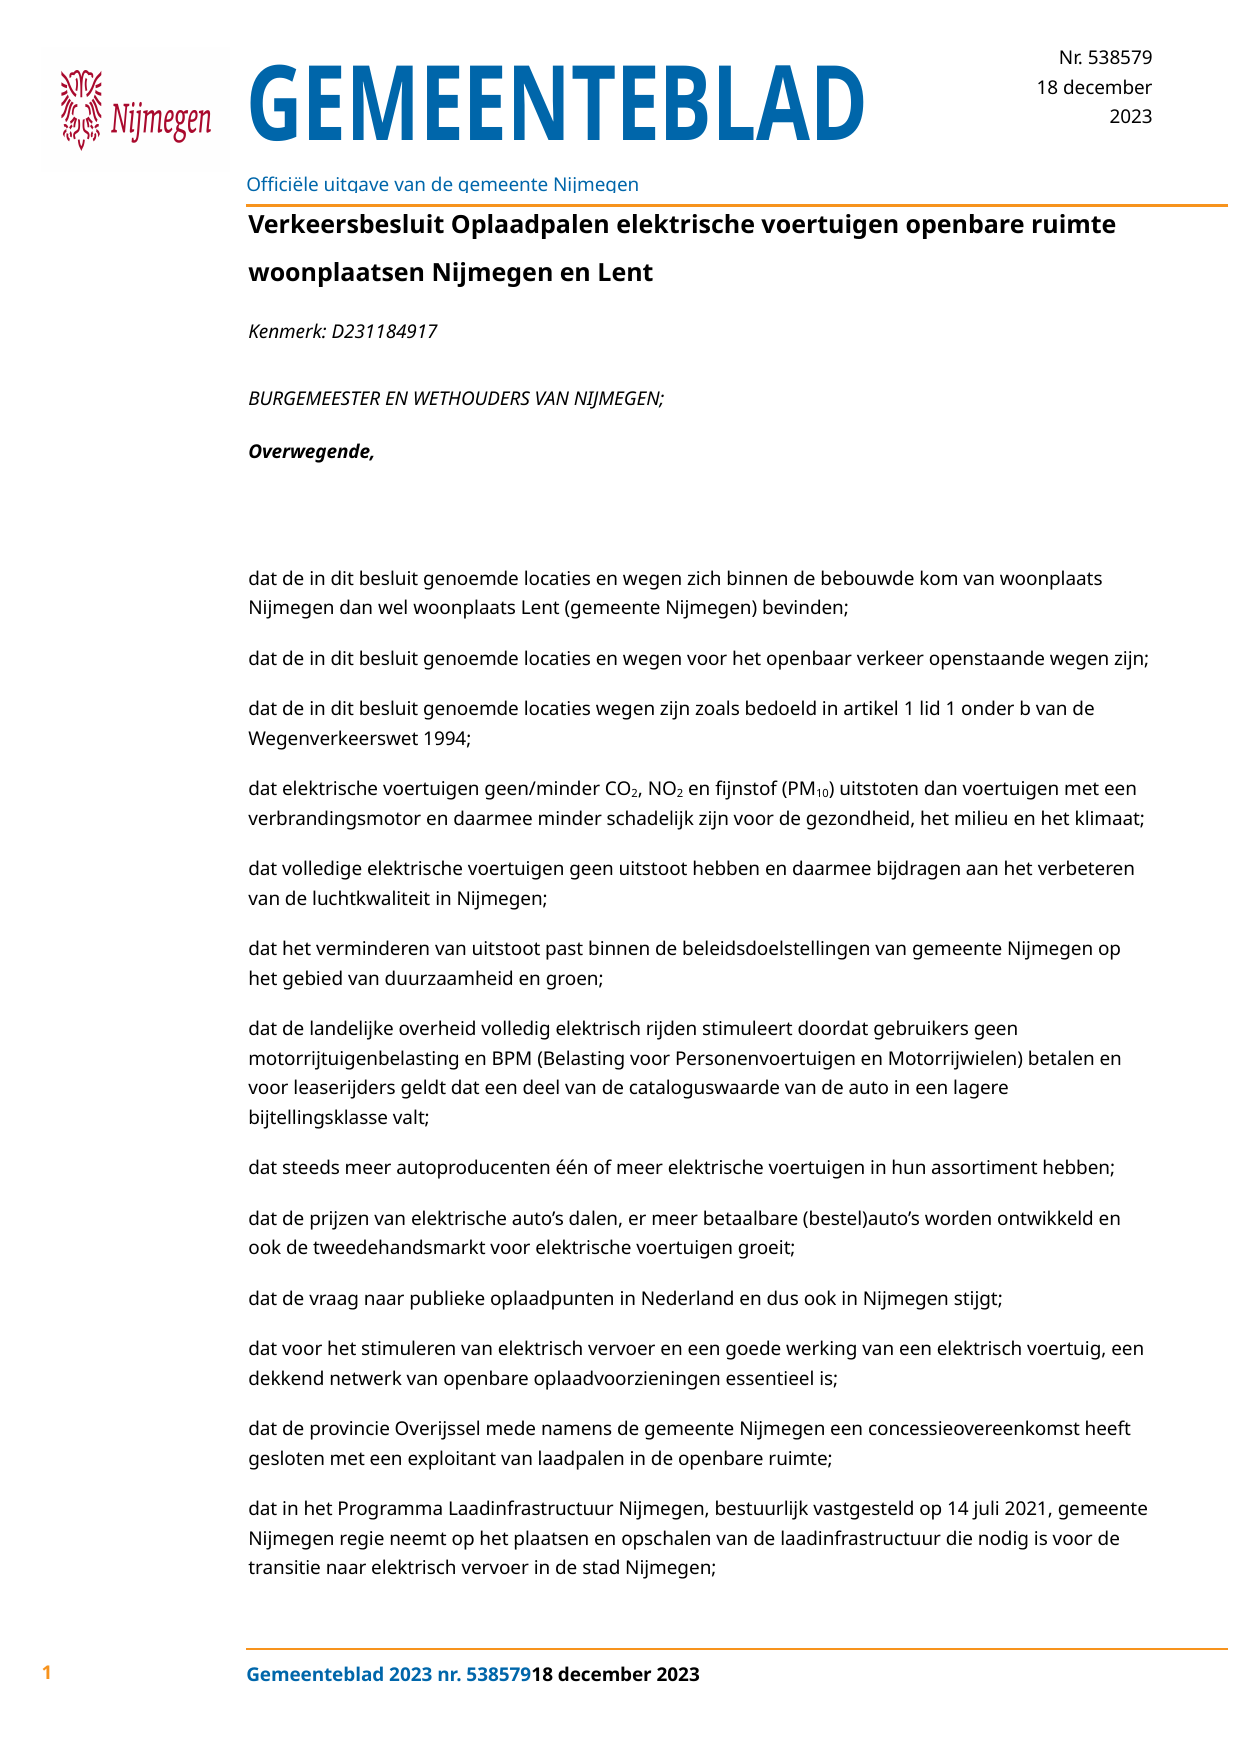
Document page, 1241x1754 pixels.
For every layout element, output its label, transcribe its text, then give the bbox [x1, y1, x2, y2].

text Overwegende, [248, 438, 1152, 464]
text Kenmerk: D231184917 [248, 318, 1152, 344]
text dat steeds meer autoproducenten één of meer elektrische voertuigen in hun assortiment hebben; [248, 1154, 1152, 1180]
text dat volledige elektrische voertuigen geen uitstoot hebben en daarmee bijdragen aan het verbeteren van de luchtkwaliteit in Nijmegen; [248, 855, 1152, 911]
text dat de landelijke overheid volledig elektrisch rijden stimuleert doordat gebruikers geen motorrijtuigenbelasting en BPM (Belasting voor Personenvoertuigen en Motorrijwielen) betalen en voor leaserijders geldt dat een deel van de cataloguswaarde van de auto in een lagere bijtellingsklasse valt; [248, 1015, 1152, 1130]
text dat het verminderen van uitstoot past binnen de beleidsdoelstellingen van gemeente Nijmegen op het gebied van duurzaamheid en groen; [248, 935, 1152, 991]
text dat de in dit besluit genoemde locaties wegen zijn zoals bedoeld in artikel 1 lid 1 onder b van de Wegenverkeerswet 1994; [248, 695, 1152, 751]
text Verkeersbesluit Oplaadpalen elektrische voertuigen openbare ruimte woonplaatsen Nijmegen en Lent [248, 207, 1152, 288]
text dat voor het stimuleren van elektrisch vervoer en een goede werking van een elektrisch voertuig, een dekkend netwerk van openbare oplaadvoorzieningen essentieel is; [248, 1335, 1152, 1391]
text dat de prijzen van elektrische auto’s dalen, er meer betaalbare (bestel)auto’s worden ontwikkeld en ook de tweedehandsmarkt voor elektrische voertuigen groeit; [248, 1205, 1152, 1260]
text dat de provincie Overijssel mede namens de gemeente Nijmegen een concessieovereenkomst heeft gesloten met een exploitant van laadpalen in de openbare ruimte; [248, 1415, 1152, 1471]
text BURGEMEESTER EN WETHOUDERS VAN NIJMEGEN; [248, 386, 1152, 411]
text dat de in dit besluit genoemde locaties en wegen zich binnen de bebouwde kom van woonplaats Nijmegen dan wel woonplaats Lent (gemeente Nijmegen) bevinden; [248, 565, 1152, 620]
text dat elektrische voertuigen geen/minder CO2, NO2 en fijnstof (PM10) uitstoten dan voertuigen met een verbrandingsmotor en daarmee minder schadelijk zijn voor de gezondheid, het milieu en het klimaat; [248, 775, 1152, 831]
text dat de vraag naar publieke oplaadpunten in Nederland en dus ook in Nijmegen stijgt; [248, 1285, 1152, 1311]
text dat in het Programma Laadinfrastructuur Nijmegen, bestuurlijk vastgesteld op 14 juli 2021, gemeente Nijmegen regie neemt op het plaatsen en opschalen van de laadinfrastructuur die nodig is voor de transitie naar elektrisch vervoer in de stad Nijmegen; [248, 1495, 1152, 1580]
text dat de in dit besluit genoemde locaties en wegen voor het openbaar verkeer openstaande wegen zijn; [248, 645, 1152, 671]
picture [41, 47, 231, 172]
